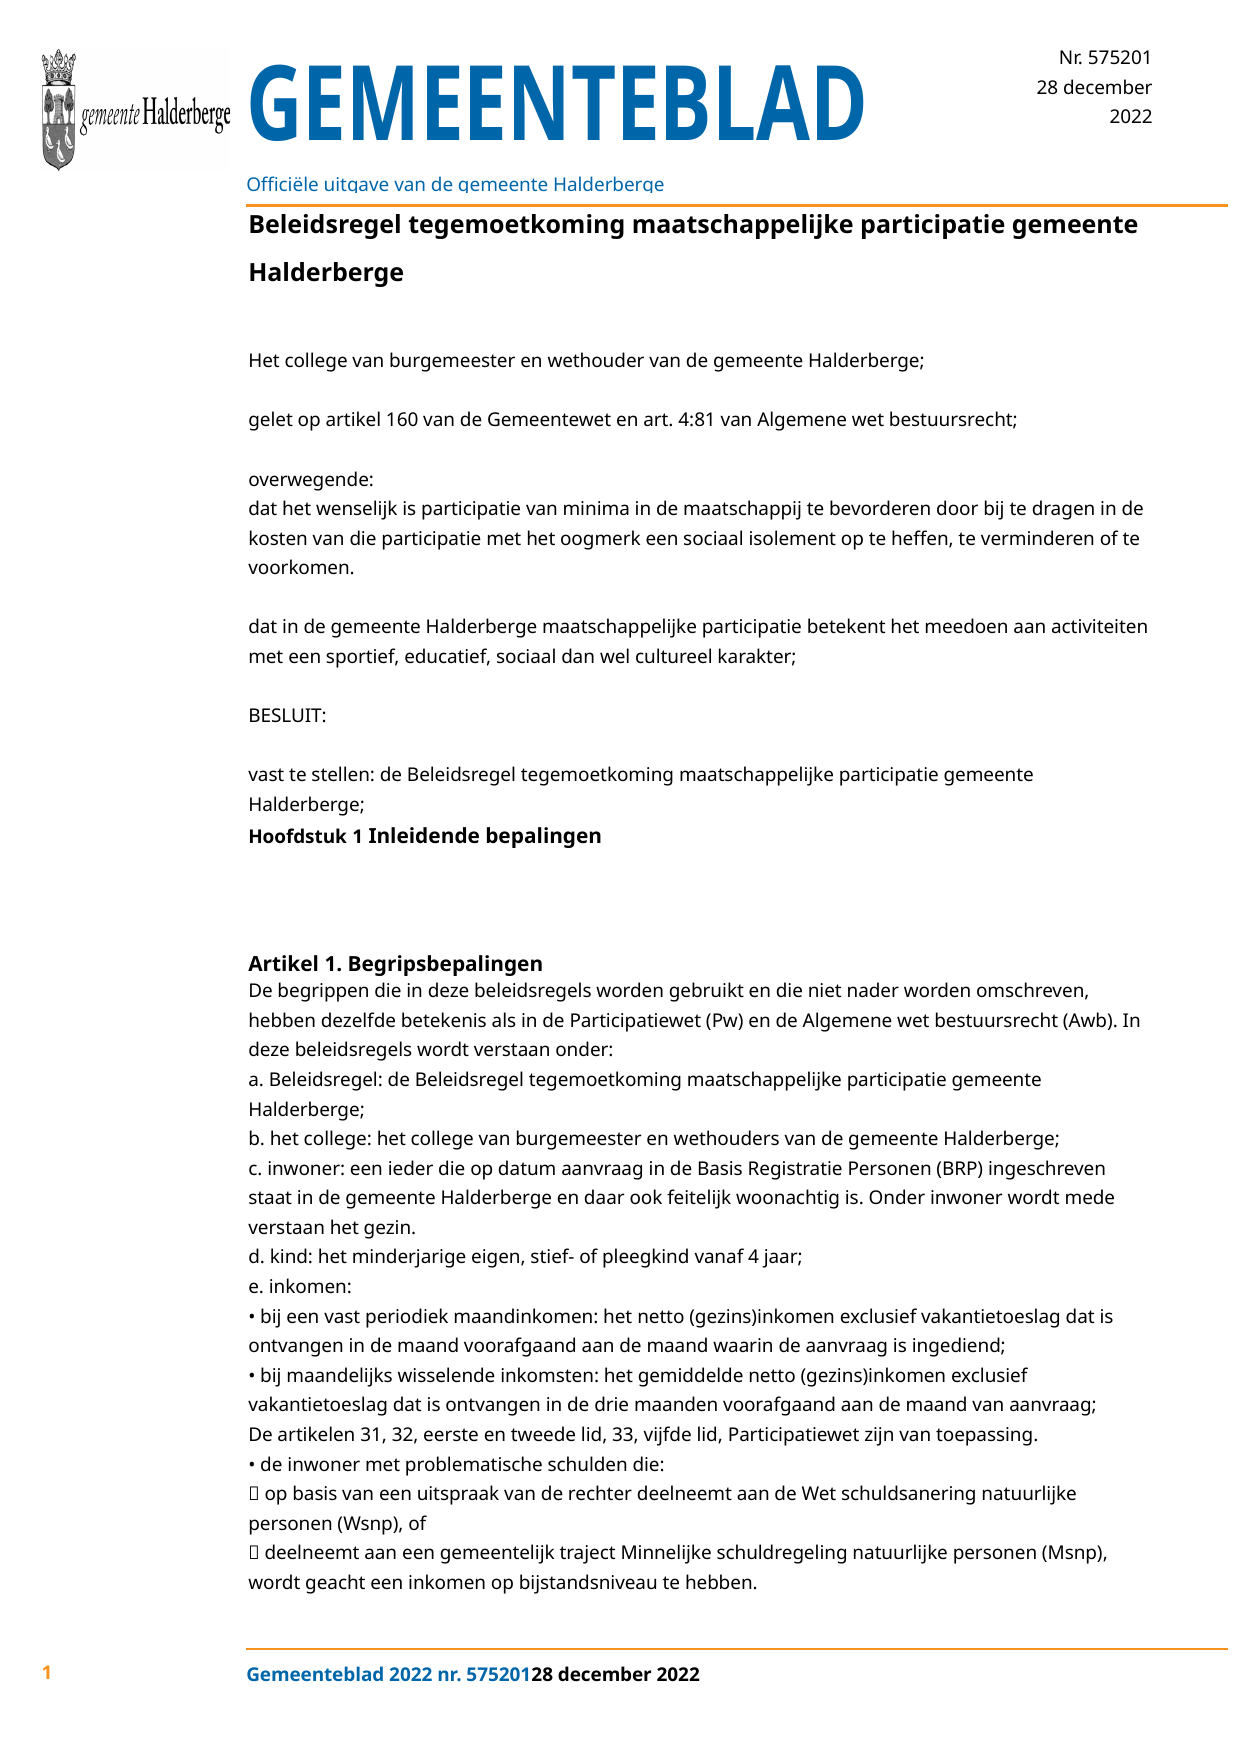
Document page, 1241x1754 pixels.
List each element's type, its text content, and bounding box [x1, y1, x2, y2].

text Hoofdstuk 1 Inleidende bepalingen [248, 821, 1152, 849]
text • de inwoner met problematische schulden die: [248, 1451, 1152, 1476]
text a. Beleidsregel: de Beleidsregel tegemoetkoming maatschappelijke participatie gemeente Halderberge; [248, 1066, 1152, 1121]
text  deelneemt aan een gemeentelijk traject Minnelijke schuldregeling natuurlijke personen (Msnp), [248, 1539, 1152, 1565]
text e. inkomen: [248, 1273, 1152, 1299]
text overwegende: [248, 466, 1152, 492]
text gelet op artikel 160 van de Gemeentewet en art. 4:81 van Algemene wet bestuursrecht; [248, 407, 1152, 432]
text b. het college: het college van burgemeester en wethouders van de gemeente Halderberge; [248, 1125, 1152, 1151]
picture [41, 47, 231, 172]
text De artikelen 31, 32, eerste en tweede lid, 33, vijfde lid, Participatiewet zijn van toepassing. [248, 1421, 1152, 1447]
text d. kind: het minderjarige eigen, stief- of pleegkind vanaf 4 jaar; [248, 1244, 1152, 1269]
text  op basis van een uitspraak van de rechter deelneemt aan de Wet schuldsanering natuurlijke personen (Wsnp), of [248, 1480, 1152, 1536]
text dat in de gemeente Halderberge maatschappelijke participatie betekent het meedoen aan activiteiten met een sportief, educatief, sociaal dan wel cultureel karakter; [248, 614, 1152, 669]
text dat het wenselijk is participatie van minima in de maatschappij te bevorderen door bij te dragen in de kosten van die participatie met het oogmerk een sociaal isolement op te heffen, te verminderen of te voorkomen. [248, 495, 1152, 580]
text Beleidsregel tegemoetkoming maatschappelijke participatie gemeente Halderberge [248, 207, 1152, 288]
text • bij maandelijks wisselende inkomsten: het gemiddelde netto (gezins)inkomen exclusief vakantietoeslag dat is ontvangen in de drie maanden voorafgaand aan de maand van aanvraag; [248, 1362, 1152, 1417]
text Artikel 1. Begripsbepalingen [248, 949, 1152, 977]
text Het college van burgemeester en wethouder van de gemeente Halderberge; [248, 347, 1152, 373]
text c. inwoner: een ieder die op datum aanvraag in de Basis Registratie Personen (BRP) ingeschreven staat in de gemeente Halderberge en daar ook feitelijk woonachtig is. Onder inwoner wordt mede verstaan het gezin. [248, 1155, 1152, 1240]
text wordt geacht een inkomen op bijstandsniveau te hebben. [248, 1569, 1152, 1595]
text • bij een vast periodiek maandinkomen: het netto (gezins)inkomen exclusief vakantietoeslag dat is ontvangen in de maand voorafgaand aan de maand waarin de aanvraag is ingediend; [248, 1303, 1152, 1358]
text BESLUIT: [248, 702, 1152, 728]
text De begrippen die in deze beleidsregels worden gebruikt en die niet nader worden omschreven, hebben dezelfde betekenis als in de Participatiewet (Pw) en de Algemene wet bestuursrecht (Awb). In deze beleidsregels wordt verstaan onder: [248, 977, 1152, 1062]
text vast te stellen: de Beleidsregel tegemoetkoming maatschappelijke participatie gemeente Halderberge; [248, 762, 1152, 817]
